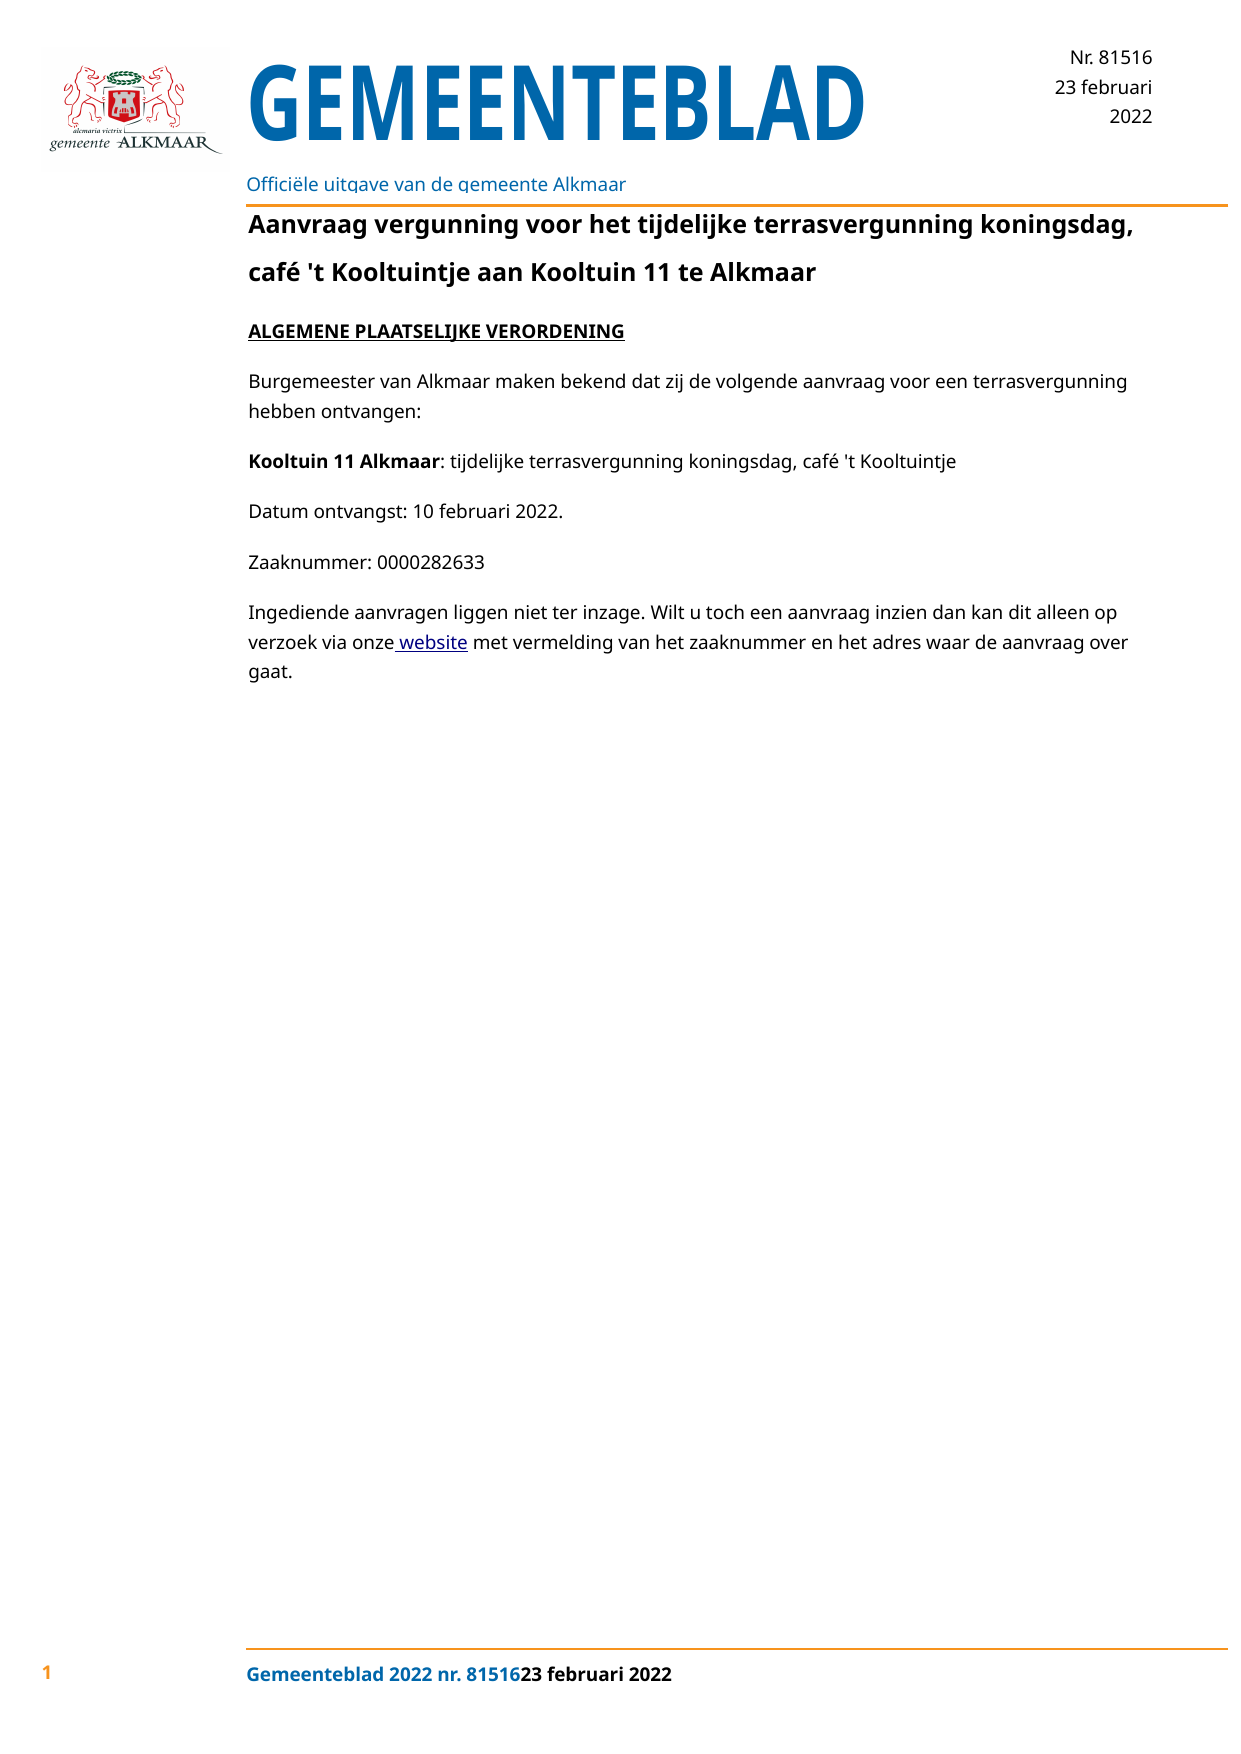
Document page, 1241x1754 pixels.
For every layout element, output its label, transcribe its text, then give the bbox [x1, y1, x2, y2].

picture [41, 47, 231, 172]
text Zaaknummer: 0000282633 [248, 549, 1152, 575]
text Ingediende aanvragen liggen niet ter inzage. Wilt u toch een aanvraag inzien dan kan dit alleen op verzoek via onze website met vermelding van het zaaknummer en het adres waar de aanvraag over gaat. [248, 599, 1152, 684]
text Aanvraag vergunning voor het tijdelijke terrasvergunning koningsdag, café 't Kooltuintje aan Kooltuin 11 te Alkmaar [248, 207, 1152, 288]
text Datum ontvangst: 10 februari 2022. [248, 499, 1152, 524]
text ALGEMENE PLAATSELIJKE VERORDENING [248, 318, 1152, 344]
text Burgemeester van Alkmaar maken bekend dat zij de volgende aanvraag voor een terrasvergunning hebben ontvangen: [248, 368, 1152, 424]
text Kooltuin 11 Alkmaar: tijdelijke terrasvergunning koningsdag, café 't Kooltuintje [248, 448, 1152, 474]
